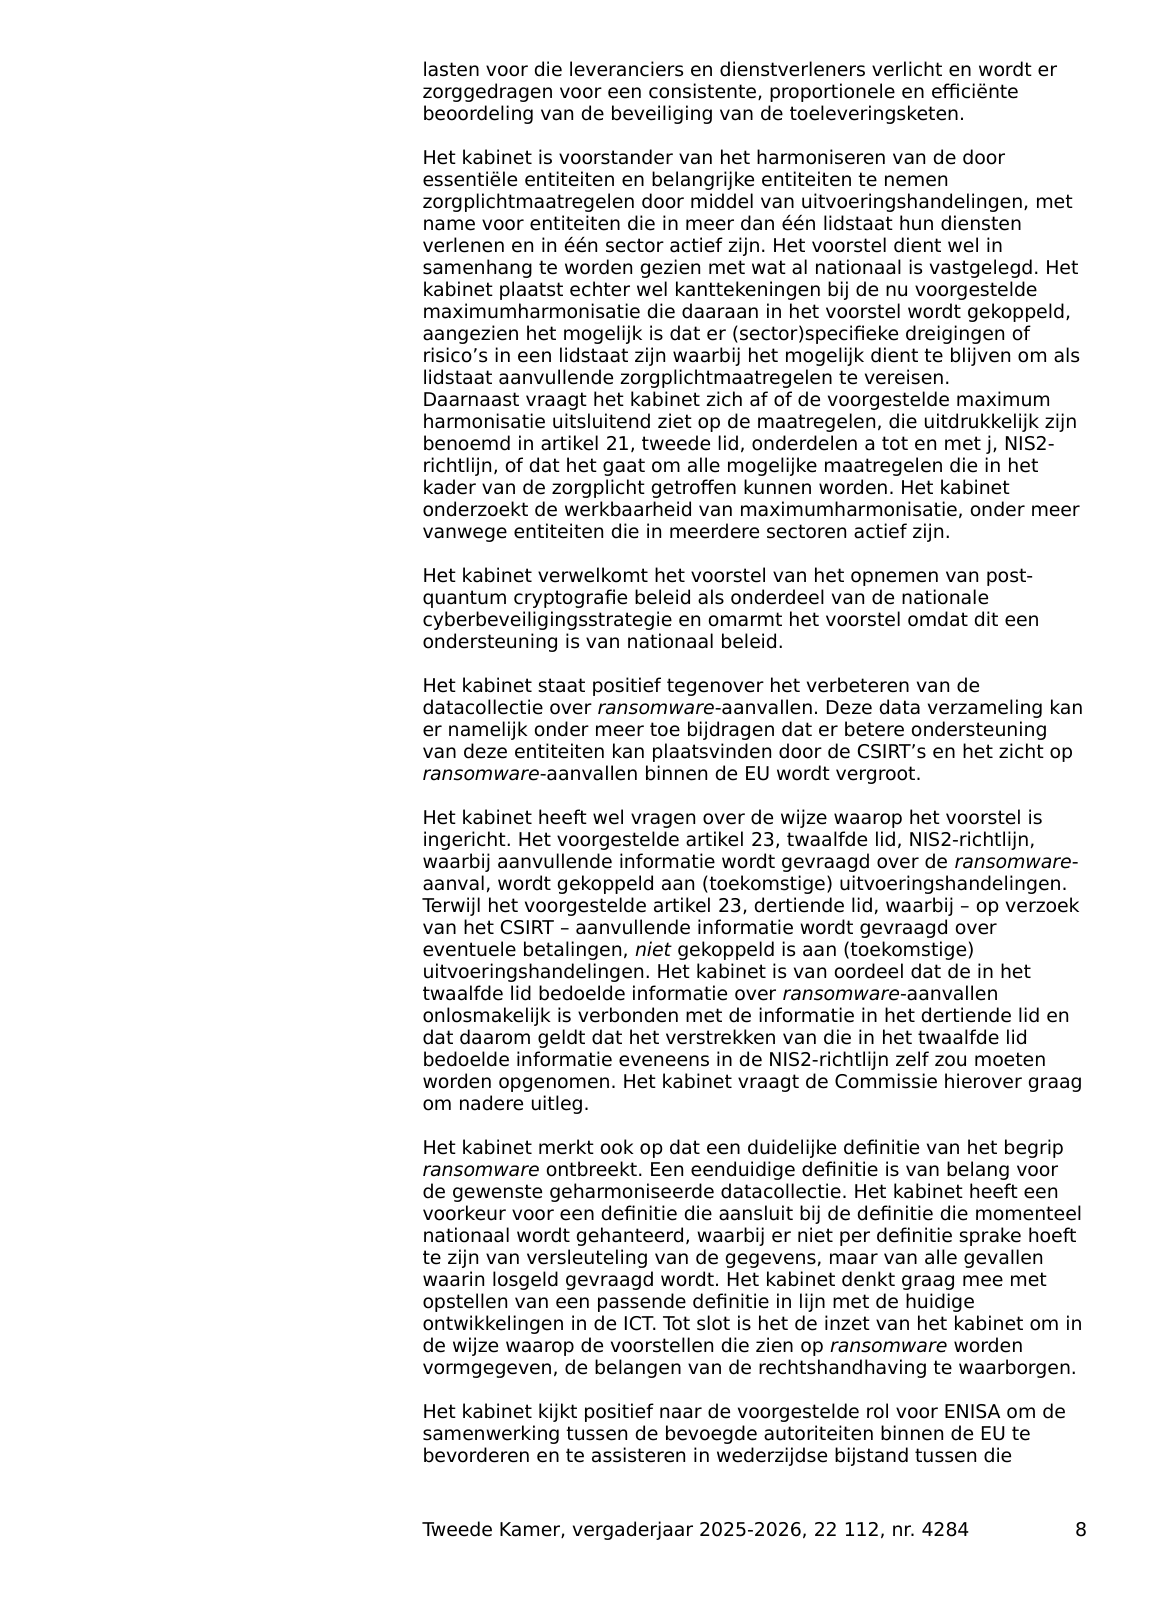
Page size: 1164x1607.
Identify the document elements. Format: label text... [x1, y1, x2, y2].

text Het kabinet heeft wel vragen over de wijze waarop het voorstel is ingericht. Het voorgestelde artikel 23, twaalfde lid, NIS2-richtlijn, waarbij aanvullende informatie wordt gevraagd over de ransomware-aanval, wordt gekoppeld aan (toekomstige) uitvoeringshandelingen. Terwijl het voorgestelde artikel 23, dertiende lid, waarbij – op verzoek van het CSIRT – aanvullende informatie wordt gevraagd over eventuele betalingen, niet gekoppeld is aan (toekomstige) uitvoeringshandelingen. Het kabinet is van oordeel dat de in het twaalfde lid bedoelde informatie over ransomware-aanvallen onlosmakelijk is verbonden met de informatie in het dertiende lid en dat daarom geldt dat het verstrekken van die in het twaalfde lid bedoelde informatie eveneens in de NIS2-richtlijn zelf zou moeten worden opgenomen. Het kabinet vraagt de Commissie hierover graag om nadere uitleg. [422, 807, 1087, 1115]
text Daarnaast vraagt het kabinet zich af of de voorgestelde maximum harmonisatie uitsluitend ziet op de maatregelen, die uitdrukkelijk zijn benoemd in artikel 21, tweede lid, onderdelen a tot en met j, NIS2-richtlijn, of dat het gaat om alle mogelijke maatregelen die in het kader van de zorgplicht getroffen kunnen worden. Het kabinet onderzoekt de werkbaarheid van maximumharmonisatie, onder meer vanwege entiteiten die in meerdere sectoren actief zijn. [422, 389, 1087, 543]
text Het kabinet verwelkomt het voorstel van het opnemen van post-quantum cryptografie beleid als onderdeel van de nationale cyberbeveiligingsstrategie en omarmt het voorstel omdat dit een ondersteuning is van nationaal beleid. [422, 565, 1087, 653]
text Het kabinet staat positief tegenover het verbeteren van de datacollectie over ransomware-aanvallen. Deze data verzameling kan er namelijk onder meer toe bijdragen dat er betere ondersteuning van deze entiteiten kan plaatsvinden door de CSIRT’s en het zicht op ransomware-aanvallen binnen de EU wordt vergroot. [422, 675, 1087, 785]
text lasten voor die leveranciers en dienstverleners verlicht en wordt er zorggedragen voor een consistente, proportionele en efficiënte beoordeling van de beveiliging van de toeleveringsketen. [422, 59, 1087, 125]
text Het kabinet is voorstander van het harmoniseren van de door essentiële entiteiten en belangrijke entiteiten te nemen zorgplichtmaatregelen door middel van uitvoeringshandelingen, met name voor entiteiten die in meer dan één lidstaat hun diensten verlenen en in één sector actief zijn. Het voorstel dient wel in samenhang te worden gezien met wat al nationaal is vastgelegd. Het kabinet plaatst echter wel kanttekeningen bij de nu voorgestelde maximumharmonisatie die daaraan in het voorstel wordt gekoppeld, aangezien het mogelijk is dat er (sector)specifieke dreigingen of risico’s in een lidstaat zijn waarbij het mogelijk dient te blijven om als lidstaat aanvullende zorgplichtmaatregelen te vereisen. [422, 147, 1087, 389]
text Het kabinet merkt ook op dat een duidelijke definitie van het begrip ransomware ontbreekt. Een eenduidige definitie is van belang voor de gewenste geharmoniseerde datacollectie. Het kabinet heeft een voorkeur voor een definitie die aansluit bij de definitie die momenteel nationaal wordt gehanteerd, waarbij er niet per definitie sprake hoeft te zijn van versleuteling van de gegevens, maar van alle gevallen waarin losgeld gevraagd wordt. Het kabinet denkt graag mee met opstellen van een passende definitie in lijn met de huidige ontwikkelingen in de ICT. Tot slot is het de inzet van het kabinet om in de wijze waarop de voorstellen die zien op ransomware worden vormgegeven, de belangen van de rechtshandhaving te waarborgen. [422, 1137, 1087, 1379]
text Het kabinet kijkt positief naar de voorgestelde rol voor ENISA om de samenwerking tussen de bevoegde autoriteiten binnen de EU te bevorderen en te assisteren in wederzijdse bijstand tussen die [422, 1401, 1087, 1467]
